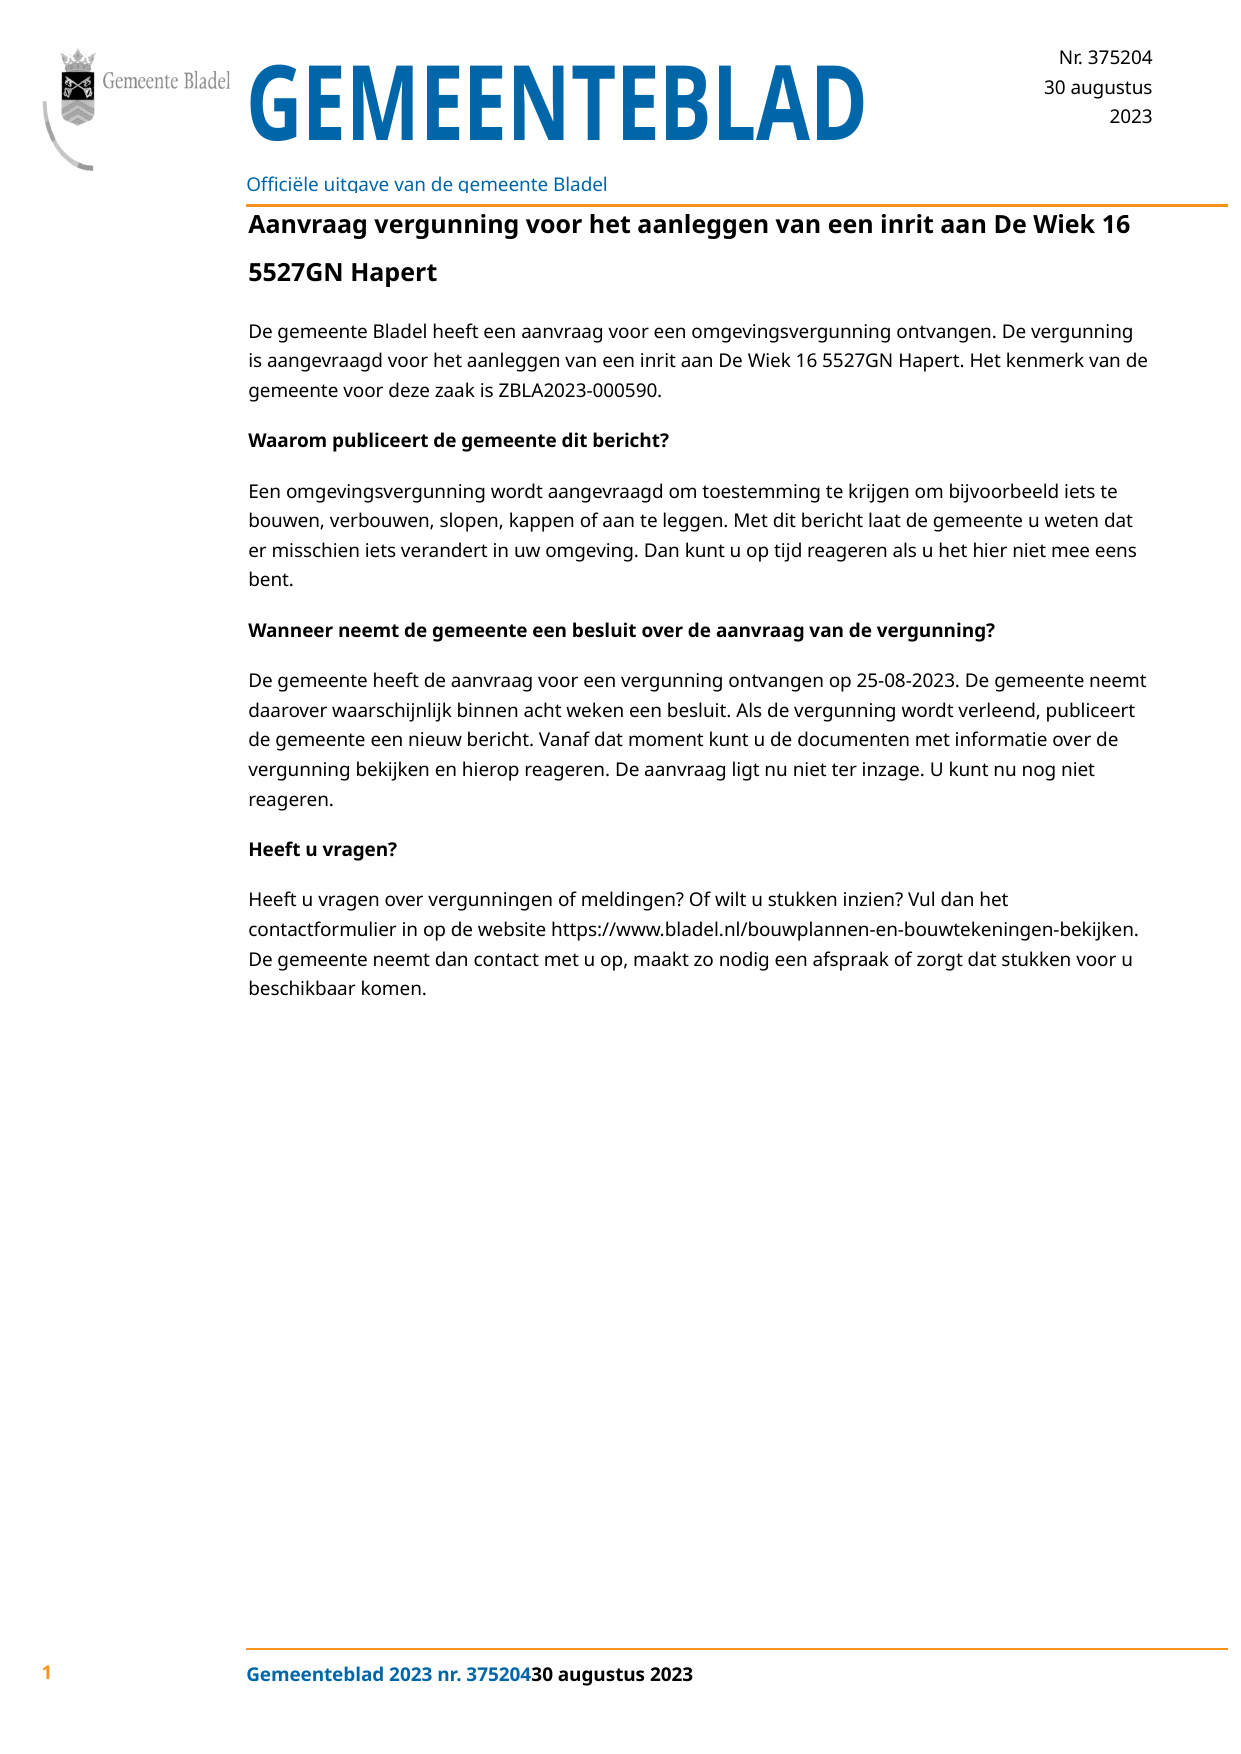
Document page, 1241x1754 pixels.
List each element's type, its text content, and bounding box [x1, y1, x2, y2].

text Heeft u vragen over vergunningen of meldingen? Of wilt u stukken inzien? Vul dan het contactformulier in op de website https://www.bladel.nl/bouwplannen-en-bouwtekeningen-bekijken. De gemeente neemt dan contact met u op, maakt zo nodig een afspraak of zorgt dat stukken voor u beschikbaar komen. [248, 887, 1152, 1001]
text Heeft u vragen? [248, 836, 1152, 862]
picture [41, 47, 231, 172]
text De gemeente Bladel heeft een aanvraag voor een omgevingsvergunning ontvangen. De vergunning is aangevraagd voor het aanleggen van een inrit aan De Wiek 16 5527GN Hapert. Het kenmerk van de gemeente voor deze zaak is ZBLA2023-000590. [248, 318, 1152, 403]
text Een omgevingsvergunning wordt aangevraagd om toestemming te krijgen om bijvoorbeeld iets te bouwen, verbouwen, slopen, kappen of aan te leggen. Met dit bericht laat de gemeente u weten dat er misschien iets verandert in uw omgeving. Dan kunt u op tijd reageren als u het hier niet mee eens bent. [248, 478, 1152, 592]
text De gemeente heeft de aanvraag voor een vergunning ontvangen op 25-08-2023. De gemeente neemt daarover waarschijnlijk binnen acht weken een besluit. Als de vergunning wordt verleend, publiceert de gemeente een nieuw bericht. Vanaf dat moment kunt u de documenten met informatie over de vergunning bekijken en hierop reageren. De aanvraag ligt nu niet ter inzage. U kunt nu nog niet reageren. [248, 667, 1152, 812]
text Waarom publiceert de gemeente dit bericht? [248, 427, 1152, 453]
text Aanvraag vergunning voor het aanleggen van een inrit aan De Wiek 16 5527GN Hapert [248, 207, 1152, 288]
text Wanneer neemt de gemeente een besluit over de aanvraag van de vergunning? [248, 617, 1152, 643]
